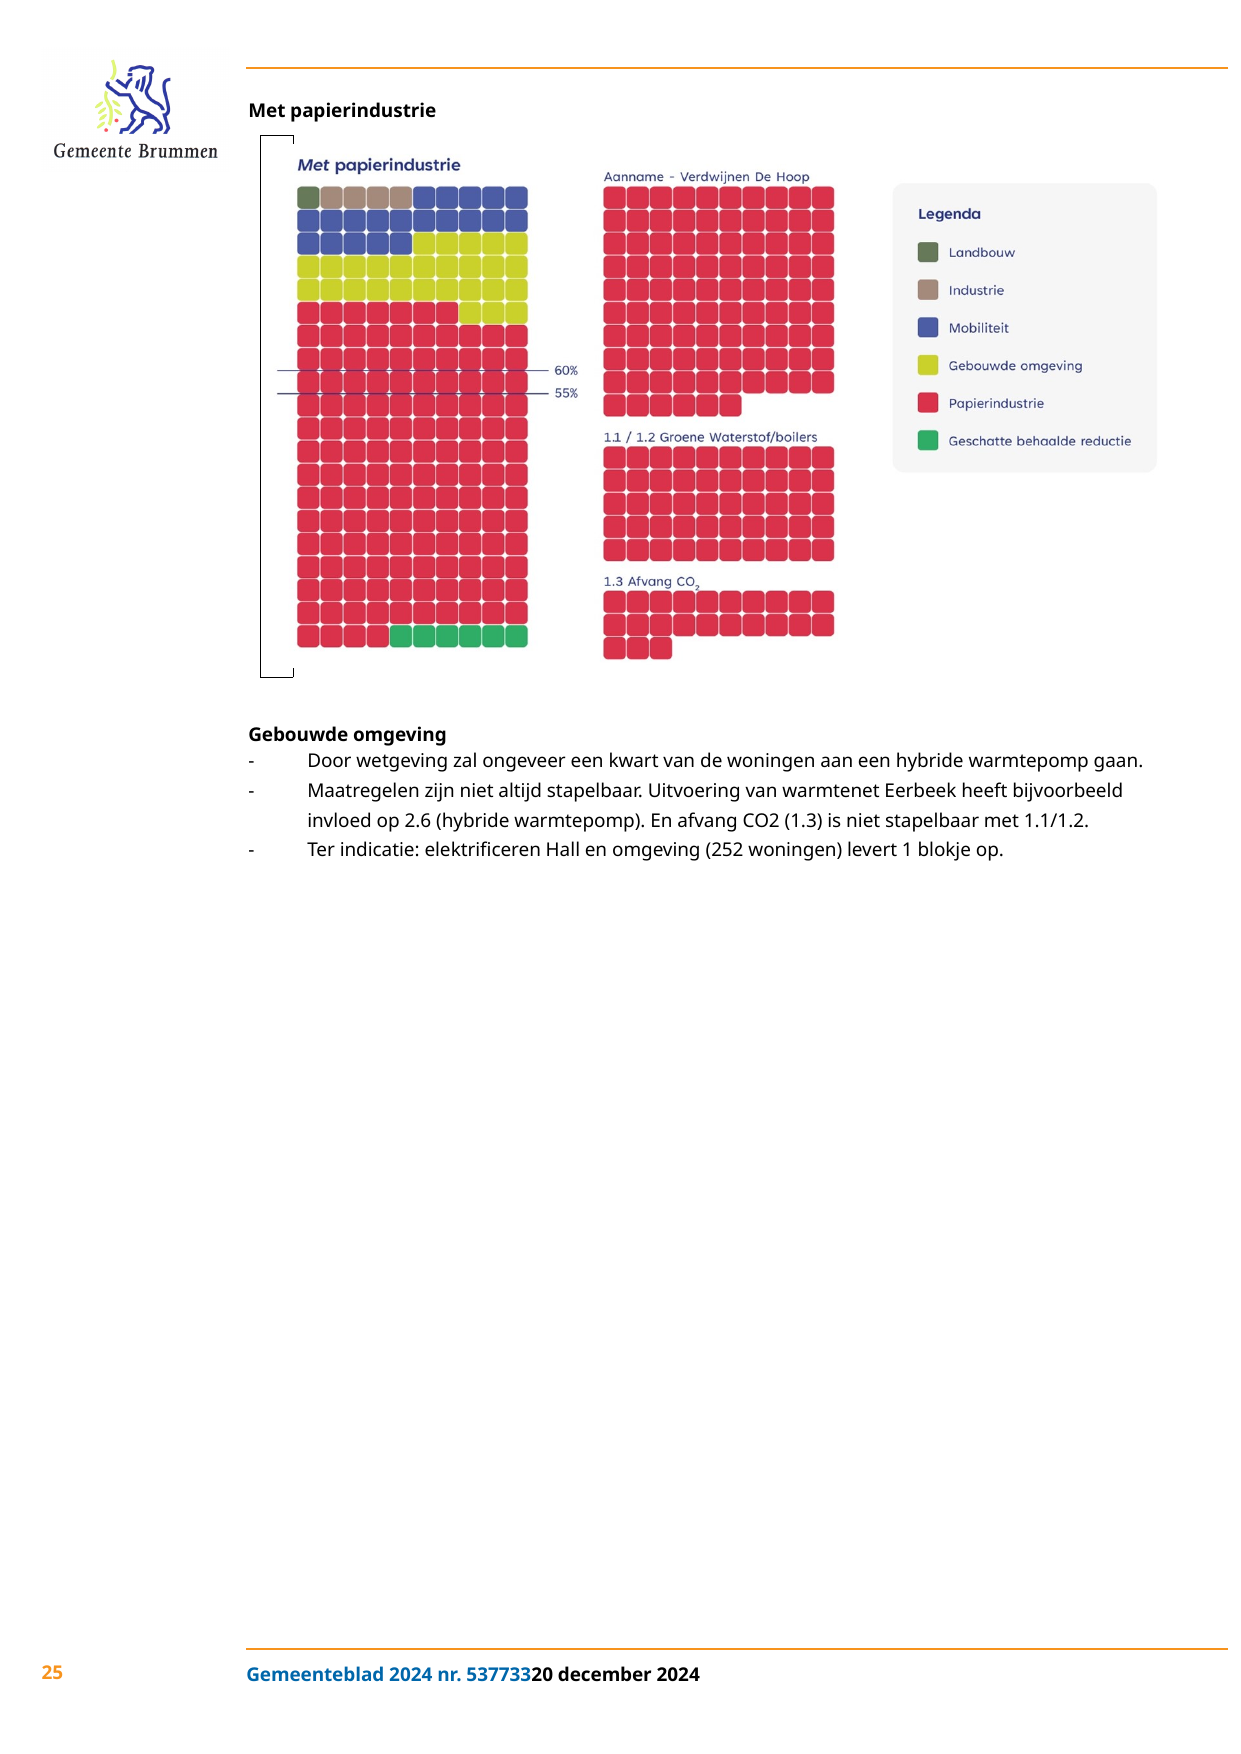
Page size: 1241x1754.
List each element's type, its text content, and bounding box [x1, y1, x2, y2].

text Gebouwde omgeving [248, 719, 1152, 748]
text Met papierindustrie [248, 95, 1152, 123]
picture [268, 144, 1173, 668]
picture [41, 47, 231, 172]
list Ter indicatie: elektrificeren Hall en omgeving (252 woningen) levert 1 blokje op. [248, 836, 1152, 862]
list Maatregelen zijn niet altijd stapelbaar. Uitvoering van warmtenet Eerbeek heeft bijvoorbeeld invloed op 2.6 (hybride warmtepomp). En afvang CO2 (1.3) is niet stapelbaar met 1.1/1.2. [248, 777, 1152, 832]
list Door wetgeving zal ongeveer een kwart van de woningen aan een hybride warmtepomp gaan. [248, 748, 1152, 773]
